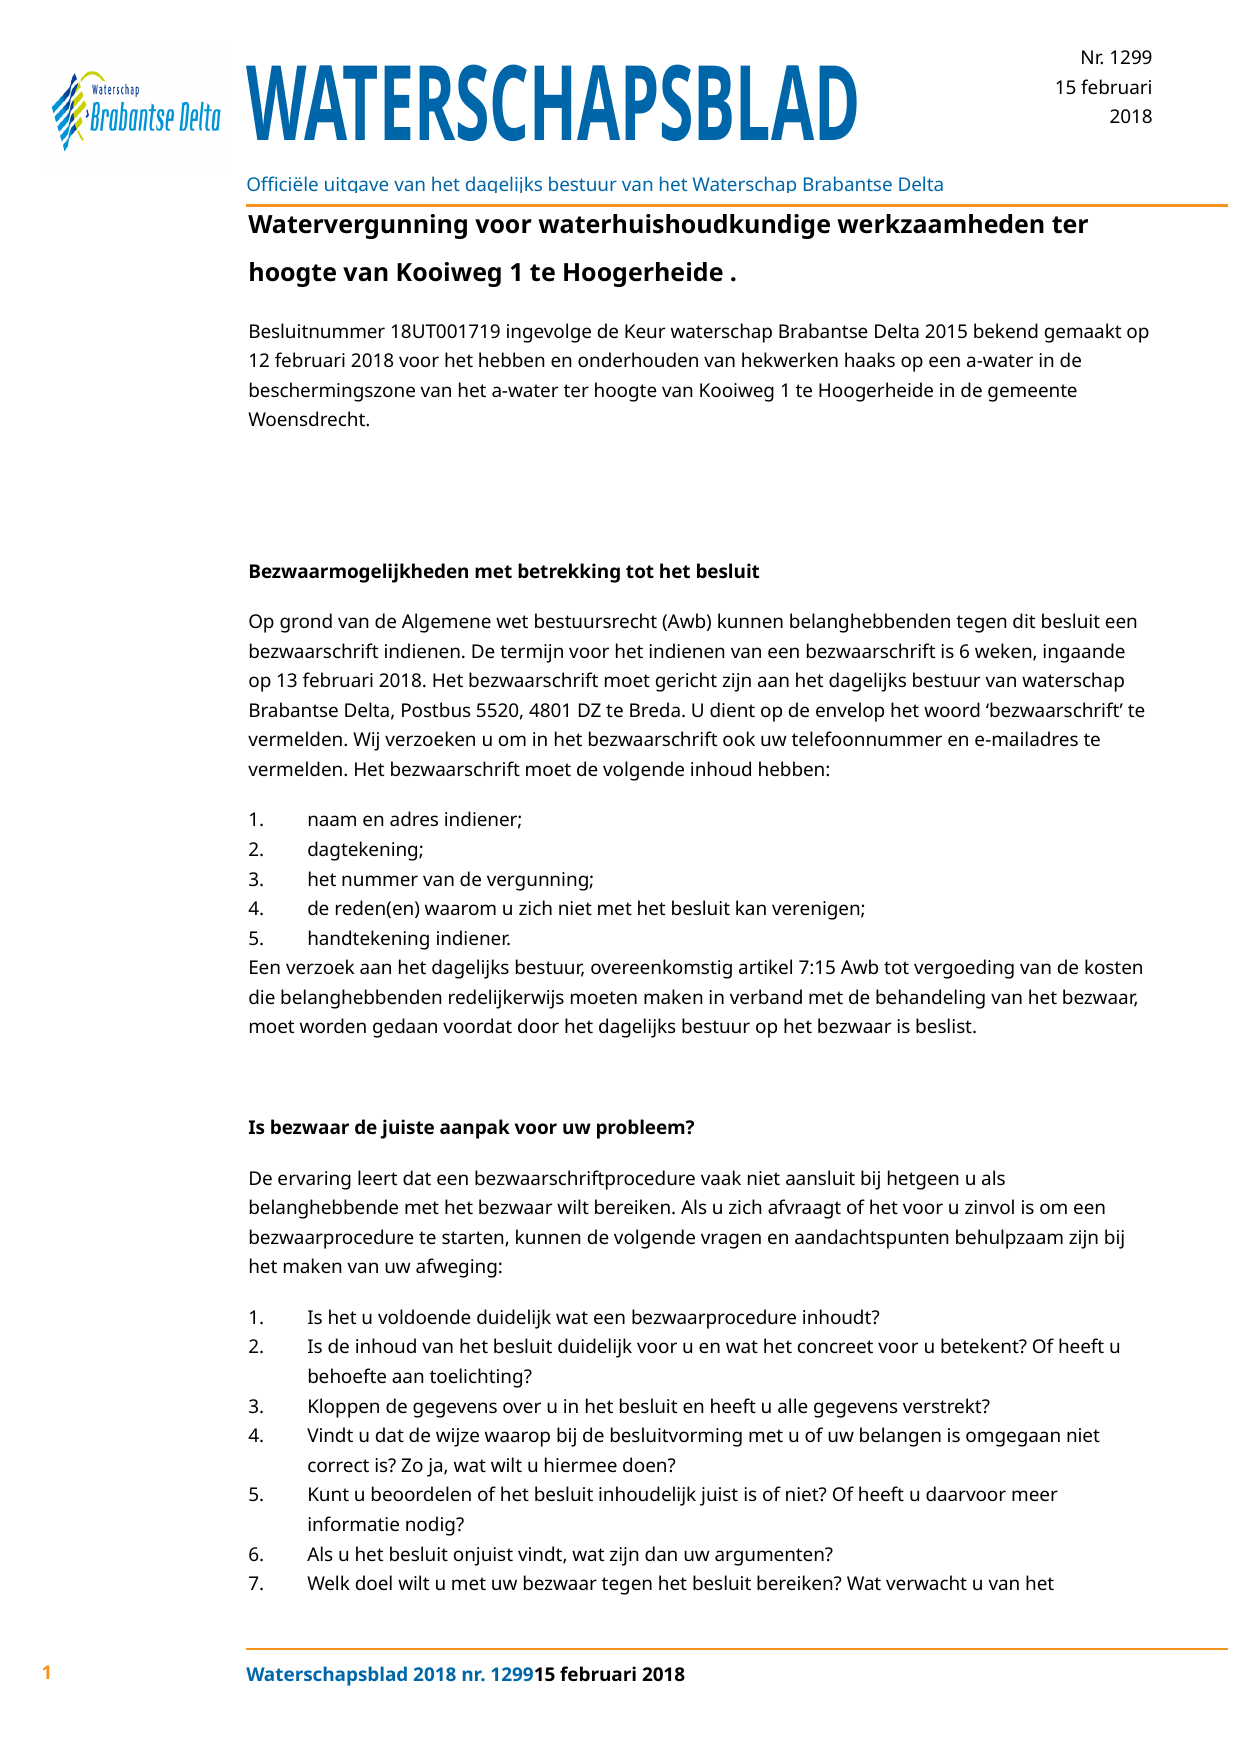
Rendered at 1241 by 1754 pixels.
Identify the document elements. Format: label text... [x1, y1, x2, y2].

list naam en adres indiener; [248, 807, 1152, 832]
list Welk doel wilt u met uw bezwaar tegen het besluit bereiken? Wat verwacht u van het [248, 1570, 1152, 1596]
list Is de inhoud van het besluit duidelijk voor u en wat het concreet voor u betekent? Of heeft u behoefte aan toelichting? [248, 1334, 1152, 1389]
list Als u het besluit onjuist vindt, wat zijn dan uw argumenten? [248, 1541, 1152, 1567]
text De ervaring leert dat een bezwaarschriftprocedure vaak niet aansluit bij hetgeen u als belanghebbende met het bezwaar wilt bereiken. Als u zich afvraagt of het voor u zinvol is om een bezwaarprocedure te starten, kunnen de volgende vragen en aandachtspunten behulpzaam zijn bij het maken van uw afweging: [248, 1165, 1152, 1279]
text Besluitnummer 18UT001719 ingevolge de Keur waterschap Brabantse Delta 2015 bekend gemaakt op 12 februari 2018 voor het hebben en onderhouden van hekwerken haaks op een a-water in de beschermingszone van het a-water ter hoogte van Kooiweg 1 te Hoogerheide in de gemeente Woensdrecht. [248, 318, 1152, 432]
text Een verzoek aan het dagelijks bestuur, overeenkomstig artikel 7:15 Awb tot vergoeding van de kosten die belanghebbenden redelijkerwijs moeten maken in verband met de behandeling van het bezwaar, moet worden gedaan voordat door het dagelijks bestuur op het bezwaar is beslist. [248, 954, 1152, 1039]
list dagtekening; [248, 836, 1152, 862]
list Vindt u dat de wijze waarop bij de besluitvorming met u of uw belangen is omgegaan niet correct is? Zo ja, wat wilt u hiermee doen? [248, 1422, 1152, 1478]
list handtekening indiener. [248, 925, 1152, 951]
list Is het u voldoende duidelijk wat een bezwaarprocedure inhoudt? [248, 1304, 1152, 1330]
text Watervergunning voor waterhuishoudkundige werkzaamheden ter hoogte van Kooiweg 1 te Hoogerheide . [248, 207, 1152, 288]
picture [41, 47, 231, 172]
list het nummer van de vergunning; [248, 866, 1152, 892]
text Bezwaarmogelijkheden met betrekking tot het besluit [248, 558, 1152, 584]
text Is bezwaar de juiste aanpak voor uw probleem? [248, 1114, 1152, 1140]
list Kunt u beoordelen of het besluit inhoudelijk juist is of niet? Of heeft u daarvoor meer informatie nodig? [248, 1482, 1152, 1537]
text Op grond van de Algemene wet bestuursrecht (Awb) kunnen belanghebbenden tegen dit besluit een bezwaarschrift indienen. De termijn voor het indienen van een bezwaarschrift is 6 weken, ingaande op 13 februari 2018. Het bezwaarschrift moet gericht zijn aan het dagelijks bestuur van waterschap Brabantse Delta, Postbus 5520, 4801 DZ te Breda. U dient op de envelop het woord ‘bezwaarschrift’ te vermelden. Wij verzoeken u om in het bezwaarschrift ook uw telefoonnummer en e‑mailadres te vermelden. Het bezwaarschrift moet de volgende inhoud hebben: [248, 608, 1152, 782]
list de reden(en) waarom u zich niet met het besluit kan verenigen; [248, 895, 1152, 921]
list Kloppen de gegevens over u in het besluit en heeft u alle gegevens verstrekt? [248, 1393, 1152, 1419]
